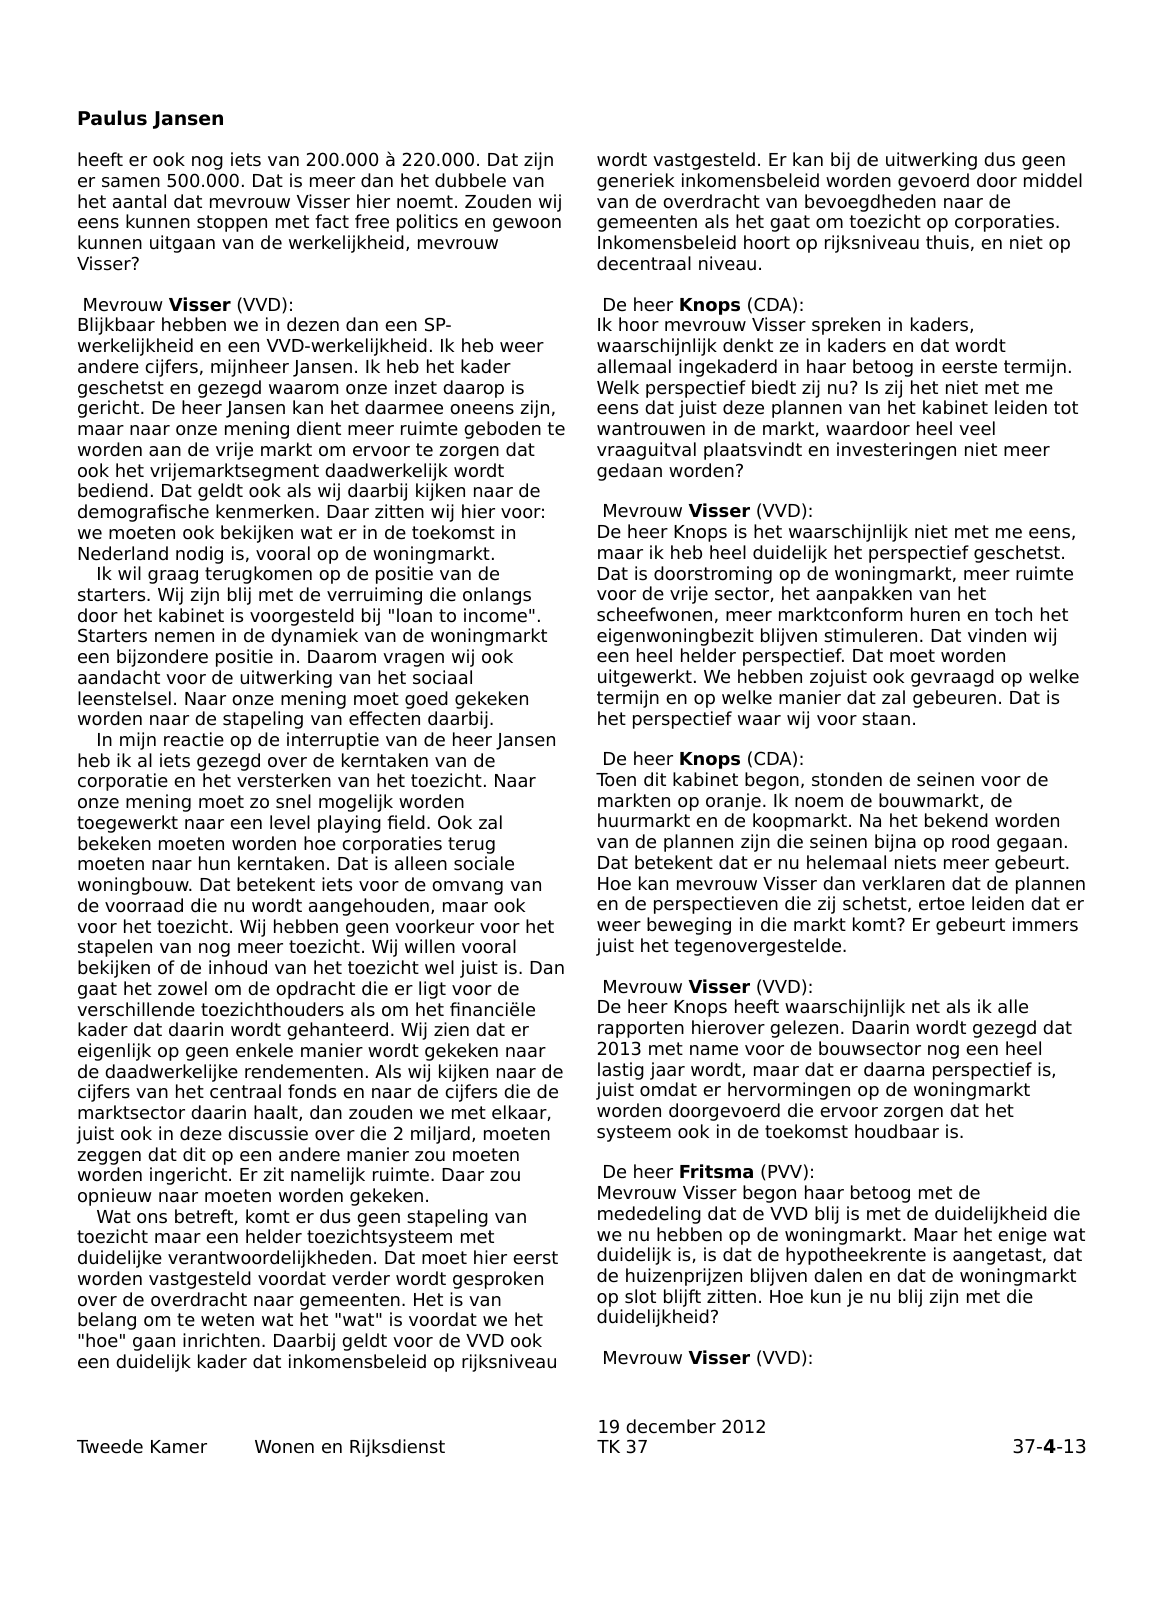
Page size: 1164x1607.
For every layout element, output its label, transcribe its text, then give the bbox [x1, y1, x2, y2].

text Mevrouw Visser (VVD): [596, 501, 1087, 522]
text De heer Knops (CDA): [596, 749, 1087, 770]
text heeft er ook nog iets van 200.000 à 220.000. Dat zijn er samen 500.000. Dat is meer dan het dubbele van het aantal dat mevrouw Visser hier noemt. Zouden wij eens kunnen stoppen met fact free politics en gewoon kunnen uitgaan van de werkelijkheid, mevrouw Visser? [77, 150, 567, 274]
text In mijn reactie op de interruptie van de heer Jansen heb ik al iets gezegd over de kerntaken van de corporatie en het versterken van het toezicht. Naar onze mening moet zo snel mogelijk worden toegewerkt naar een level playing field. Ook zal bekeken moeten worden hoe corporaties terug moeten naar hun kerntaken. Dat is alleen sociale woningbouw. Dat betekent iets voor de omvang van de voorraad die nu wordt aangehouden, maar ook voor het toezicht. Wij hebben geen voorkeur voor het stapelen van nog meer toezicht. Wij willen vooral bekijken of de inhoud van het toezicht wel juist is. Dan gaat het zowel om de opdracht die er ligt voor de verschillende toezichthouders als om het financiële kader dat daarin wordt gehanteerd. Wij zien dat er eigenlijk op geen enkele manier wordt gekeken naar de daadwerkelijke rendementen. Als wij kijken naar de cijfers van het centraal fonds en naar de cijfers die de marktsector daarin haalt, dan zouden we met elkaar, juist ook in deze discussie over die 2 miljard, moeten zeggen dat dit op een andere manier zou moeten worden ingericht. Er zit namelijk ruimte. Daar zou opnieuw naar moeten worden gekeken. [77, 730, 567, 1207]
text Blijkbaar hebben we in dezen dan een SP-werkelijkheid en een VVD-werkelijkheid. Ik heb weer andere cijfers, mijnheer Jansen. Ik heb het kader geschetst en gezegd waarom onze inzet daarop is gericht. De heer Jansen kan het daarmee oneens zijn, maar naar onze mening dient meer ruimte geboden te worden aan de vrije markt om ervoor te zorgen dat ook het vrijemarktsegment daadwerkelijk wordt bediend. Dat geldt ook als wij daarbij kijken naar de demografische kenmerken. Daar zitten wij hier voor: we moeten ook bekijken wat er in de toekomst in Nederland nodig is, vooral op de woningmarkt. [77, 315, 567, 564]
text Ik hoor mevrouw Visser spreken in kaders, waarschijnlijk denkt ze in kaders en dat wordt allemaal ingekaderd in haar betoog in eerste termijn. Welk perspectief biedt zij nu? Is zij het niet met me eens dat juist deze plannen van het kabinet leiden tot wantrouwen in de markt, waardoor heel veel vraaguitval plaatsvindt en investeringen niet meer gedaan worden? [596, 315, 1087, 481]
text Mevrouw Visser (VVD): [596, 976, 1087, 997]
text Toen dit kabinet begon, stonden de seinen voor de markten op oranje. Ik noem de bouwmarkt, de huurmarkt en de koopmarkt. Na het bekend worden van de plannen zijn die seinen bijna op rood gegaan. Dat betekent dat er nu helemaal niets meer gebeurt. Hoe kan mevrouw Visser dan verklaren dat de plannen en de perspectieven die zij schetst, ertoe leiden dat er weer beweging in die markt komt? Er gebeurt immers juist het tegenovergestelde. [596, 770, 1087, 956]
text De heer Knops heeft waarschijnlijk net als ik alle rapporten hierover gelezen. Daarin wordt gezegd dat 2013 met name voor de bouwsector nog een heel lastig jaar wordt, maar dat er daarna perspectief is, juist omdat er hervormingen op de woningmarkt worden doorgevoerd die ervoor zorgen dat het systeem ook in de toekomst houdbaar is. [596, 997, 1087, 1142]
text Wat ons betreft, komt er dus geen stapeling van toezicht maar een helder toezichtsysteem met duidelijke verantwoordelijkheden. Dat moet hier eerst worden vastgesteld voordat verder wordt gesproken over de overdracht naar gemeenten. Het is van belang om te weten wat het "wat" is voordat we het "hoe" gaan inrichten. Daarbij geldt voor de VVD ook een duidelijk kader dat inkomensbeleid op rijksniveau [77, 1207, 567, 1372]
text De heer Knops is het waarschijnlijk niet met me eens, maar ik heb heel duidelijk het perspectief geschetst. Dat is doorstroming op de woningmarkt, meer ruimte voor de vrije sector, het aanpakken van het scheefwonen, meer marktconform huren en toch het eigenwoningbezit blijven stimuleren. Dat vinden wij een heel helder perspectief. Dat moet worden uitgewerkt. We hebben zojuist ook gevraagd op welke termijn en op welke manier dat zal gebeuren. Dat is het perspectief waar wij voor staan. [596, 522, 1087, 729]
text De heer Knops (CDA): [596, 294, 1087, 315]
text De heer Fritsma (PVV): [596, 1162, 1087, 1183]
text Ik wil graag terugkomen op de positie van de starters. Wij zijn blij met de verruiming die onlangs door het kabinet is voorgesteld bij "loan to income". Starters nemen in de dynamiek van de woningmarkt een bijzondere positie in. Daarom vragen wij ook aandacht voor de uitwerking van het sociaal leenstelsel. Naar onze mening moet goed gekeken worden naar de stapeling van effecten daarbij. [77, 564, 567, 730]
text wordt vastgesteld. Er kan bij de uitwerking dus geen generiek inkomensbeleid worden gevoerd door middel van de overdracht van bevoegdheden naar de gemeenten als het gaat om toezicht op corporaties. Inkomensbeleid hoort op rijksniveau thuis, en niet op decentraal niveau. [596, 150, 1087, 274]
text Mevrouw Visser (VVD): [77, 294, 567, 315]
text Mevrouw Visser (VVD): [596, 1348, 1087, 1369]
text Mevrouw Visser begon haar betoog met de mededeling dat de VVD blij is met de duidelijkheid die we nu hebben op de woningmarkt. Maar het enige wat duidelijk is, is dat de hypotheekrente is aangetast, dat de huizenprijzen blijven dalen en dat de woningmarkt op slot blijft zitten. Hoe kun je nu blij zijn met die duidelijkheid? [596, 1183, 1087, 1328]
